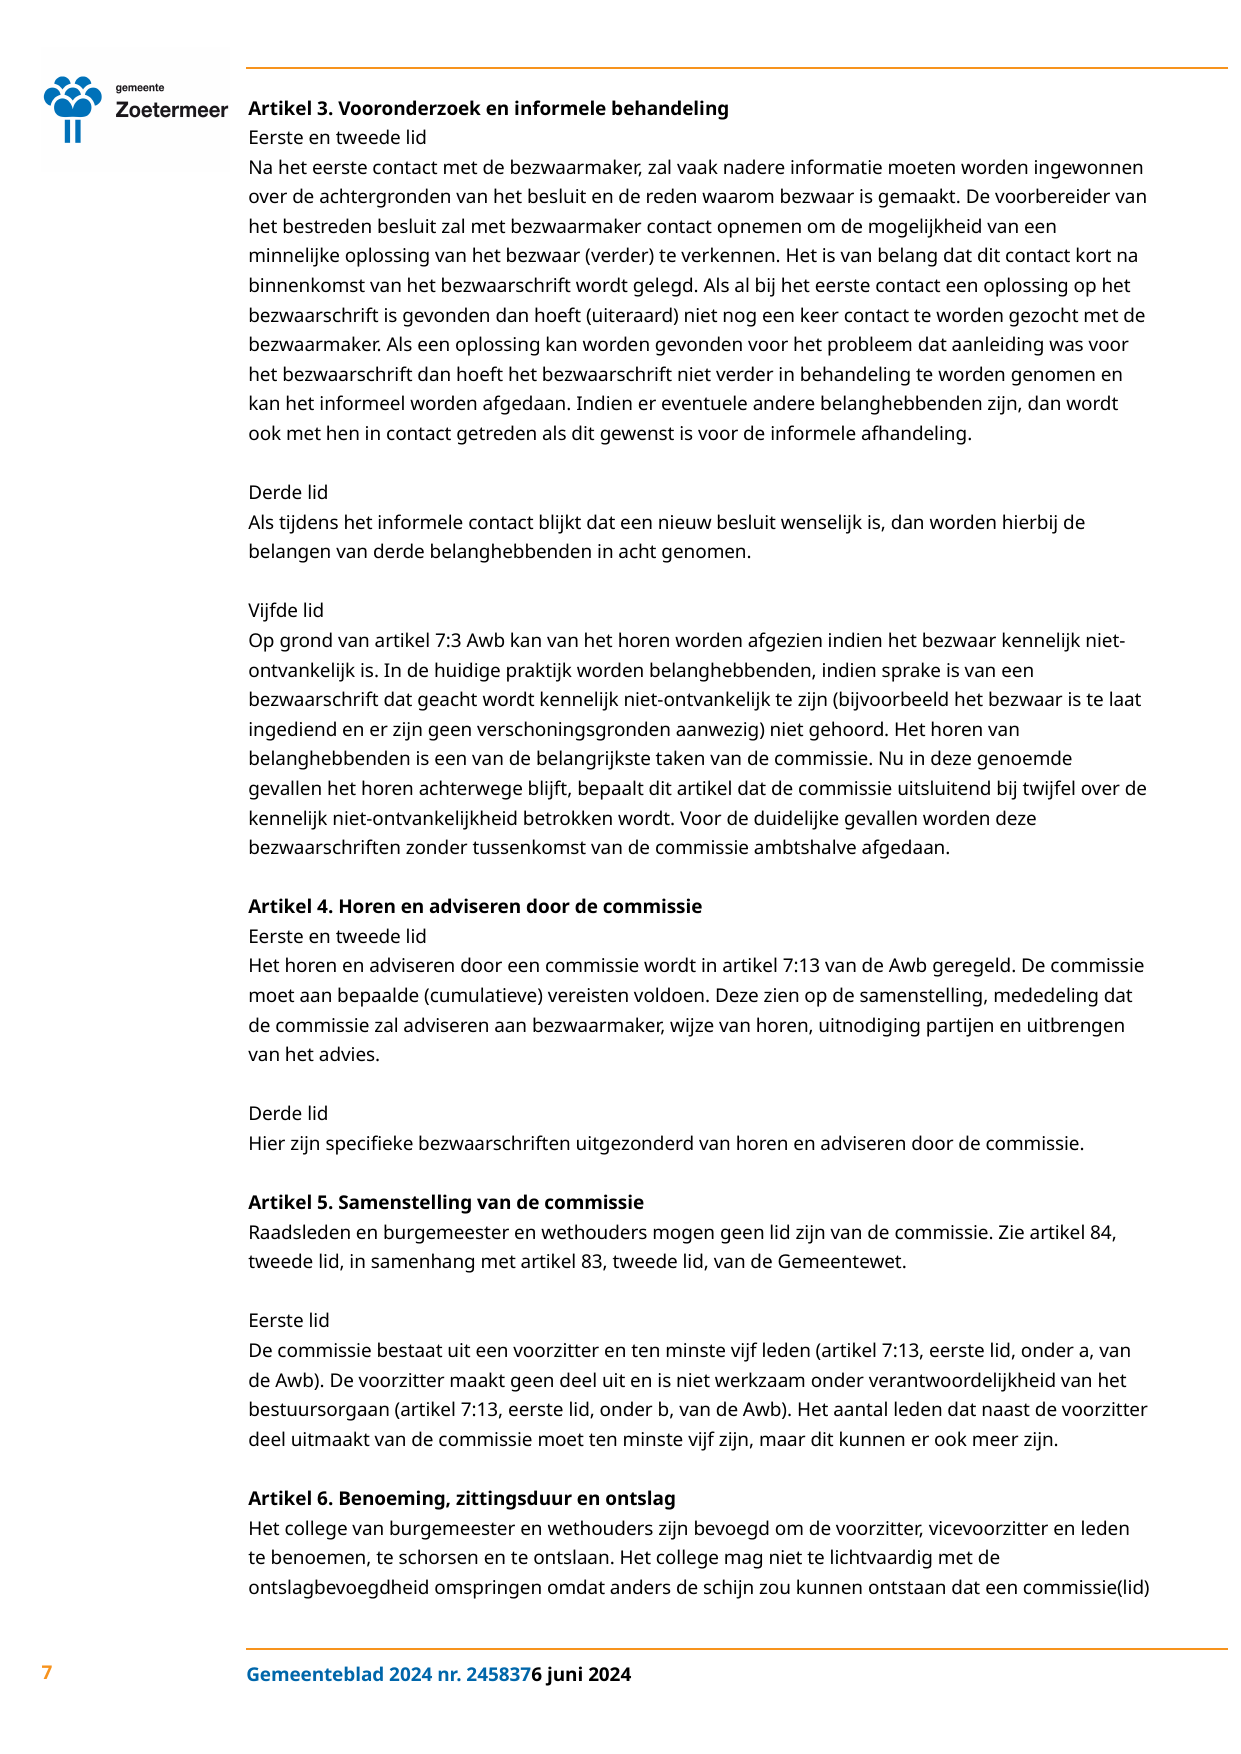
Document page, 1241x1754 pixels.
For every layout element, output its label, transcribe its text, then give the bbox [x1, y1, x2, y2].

text Eerste en tweede lid [248, 124, 1152, 150]
text Op grond van artikel 7:3 Awb kan van het horen worden afgezien indien het bezwaar kennelijk niet-ontvankelijk is. In de huidige praktijk worden belanghebbenden, indien sprake is van een bezwaarschrift dat geacht wordt kennelijk niet-ontvankelijk te zijn (bijvoorbeeld het bezwaar is te laat ingediend en er zijn geen verschoningsgronden aanwezig) niet gehoord. Het horen van belanghebbenden is een van de belangrijkste taken van de commissie. Nu in deze genoemde gevallen het horen achterwege blijft, bepaalt dit artikel dat de commissie uitsluitend bij twijfel over de kennelijk niet-ontvankelijkheid betrokken wordt. Voor de duidelijke gevallen worden deze bezwaarschriften zonder tussenkomst van de commissie ambtshalve afgedaan. [248, 627, 1152, 860]
text Het horen en adviseren door een commissie wordt in artikel 7:13 van de Awb geregeld. De commissie moet aan bepaalde (cumulatieve) vereisten voldoen. Deze zien op de samenstelling, mededeling dat de commissie zal adviseren aan bezwaarmaker, wijze van horen, uitnodiging partijen en uitbrengen van het advies. [248, 953, 1152, 1067]
text Eerste en tweede lid [248, 923, 1152, 949]
text Artikel 5. Samenstelling van de commissie [248, 1189, 1152, 1215]
text Hier zijn specifieke bezwaarschriften uitgezonderd van horen en adviseren door de commissie. [248, 1130, 1152, 1156]
text Het college van burgemeester en wethouders zijn bevoegd om de voorzitter, vicevoorzitter en leden te benoemen, te schorsen en te ontslaan. Het college mag niet te lichtvaardig met de ontslagbevoegdheid omspringen omdat anders de schijn zou kunnen ontstaan dat een commissie(lid) [248, 1515, 1152, 1600]
picture [41, 47, 231, 172]
text Derde lid [248, 1101, 1152, 1126]
text Als tijdens het informele contact blijkt dat een nieuw besluit wenselijk is, dan worden hierbij de belangen van derde belanghebbenden in acht genomen. [248, 509, 1152, 564]
text Eerste lid [248, 1308, 1152, 1333]
text Artikel 4. Horen en adviseren door de commissie [248, 893, 1152, 919]
text Artikel 6. Benoeming, zittingsduur en ontslag [248, 1485, 1152, 1511]
text Artikel 3. Vooronderzoek en informele behandeling [248, 95, 1152, 121]
text Na het eerste contact met de bezwaarmaker, zal vaak nadere informatie moeten worden ingewonnen over de achtergronden van het besluit en de reden waarom bezwaar is gemaakt. De voorbereider van het bestreden besluit zal met bezwaarmaker contact opnemen om de mogelijkheid van een minnelijke oplossing van het bezwaar (verder) te verkennen. Het is van belang dat dit contact kort na binnenkomst van het bezwaarschrift wordt gelegd. Als al bij het eerste contact een oplossing op het bezwaarschrift is gevonden dan hoeft (uiteraard) niet nog een keer contact te worden gezocht met de bezwaarmaker. Als een oplossing kan worden gevonden voor het probleem dat aanleiding was voor het bezwaarschrift dan hoeft het bezwaarschrift niet verder in behandeling te worden genomen en kan het informeel worden afgedaan. Indien er eventuele andere belanghebbenden zijn, dan wordt ook met hen in contact getreden als dit gewenst is voor de informele afhandeling. [248, 154, 1152, 446]
text Derde lid [248, 479, 1152, 505]
text Vijfde lid [248, 598, 1152, 623]
text Raadsleden en burgemeester en wethouders mogen geen lid zijn van de commissie. Zie artikel 84, tweede lid, in samenhang met artikel 83, tweede lid, van de Gemeentewet. [248, 1219, 1152, 1274]
text De commissie bestaat uit een voorzitter en ten minste vijf leden (artikel 7:13, eerste lid, onder a, van de Awb). De voorzitter maakt geen deel uit en is niet werkzaam onder verantwoordelijkheid van het bestuursorgaan (artikel 7:13, eerste lid, onder b, van de Awb). Het aantal leden dat naast de voorzitter deel uitmaakt van de commissie moet ten minste vijf zijn, maar dit kunnen er ook meer zijn. [248, 1337, 1152, 1452]
